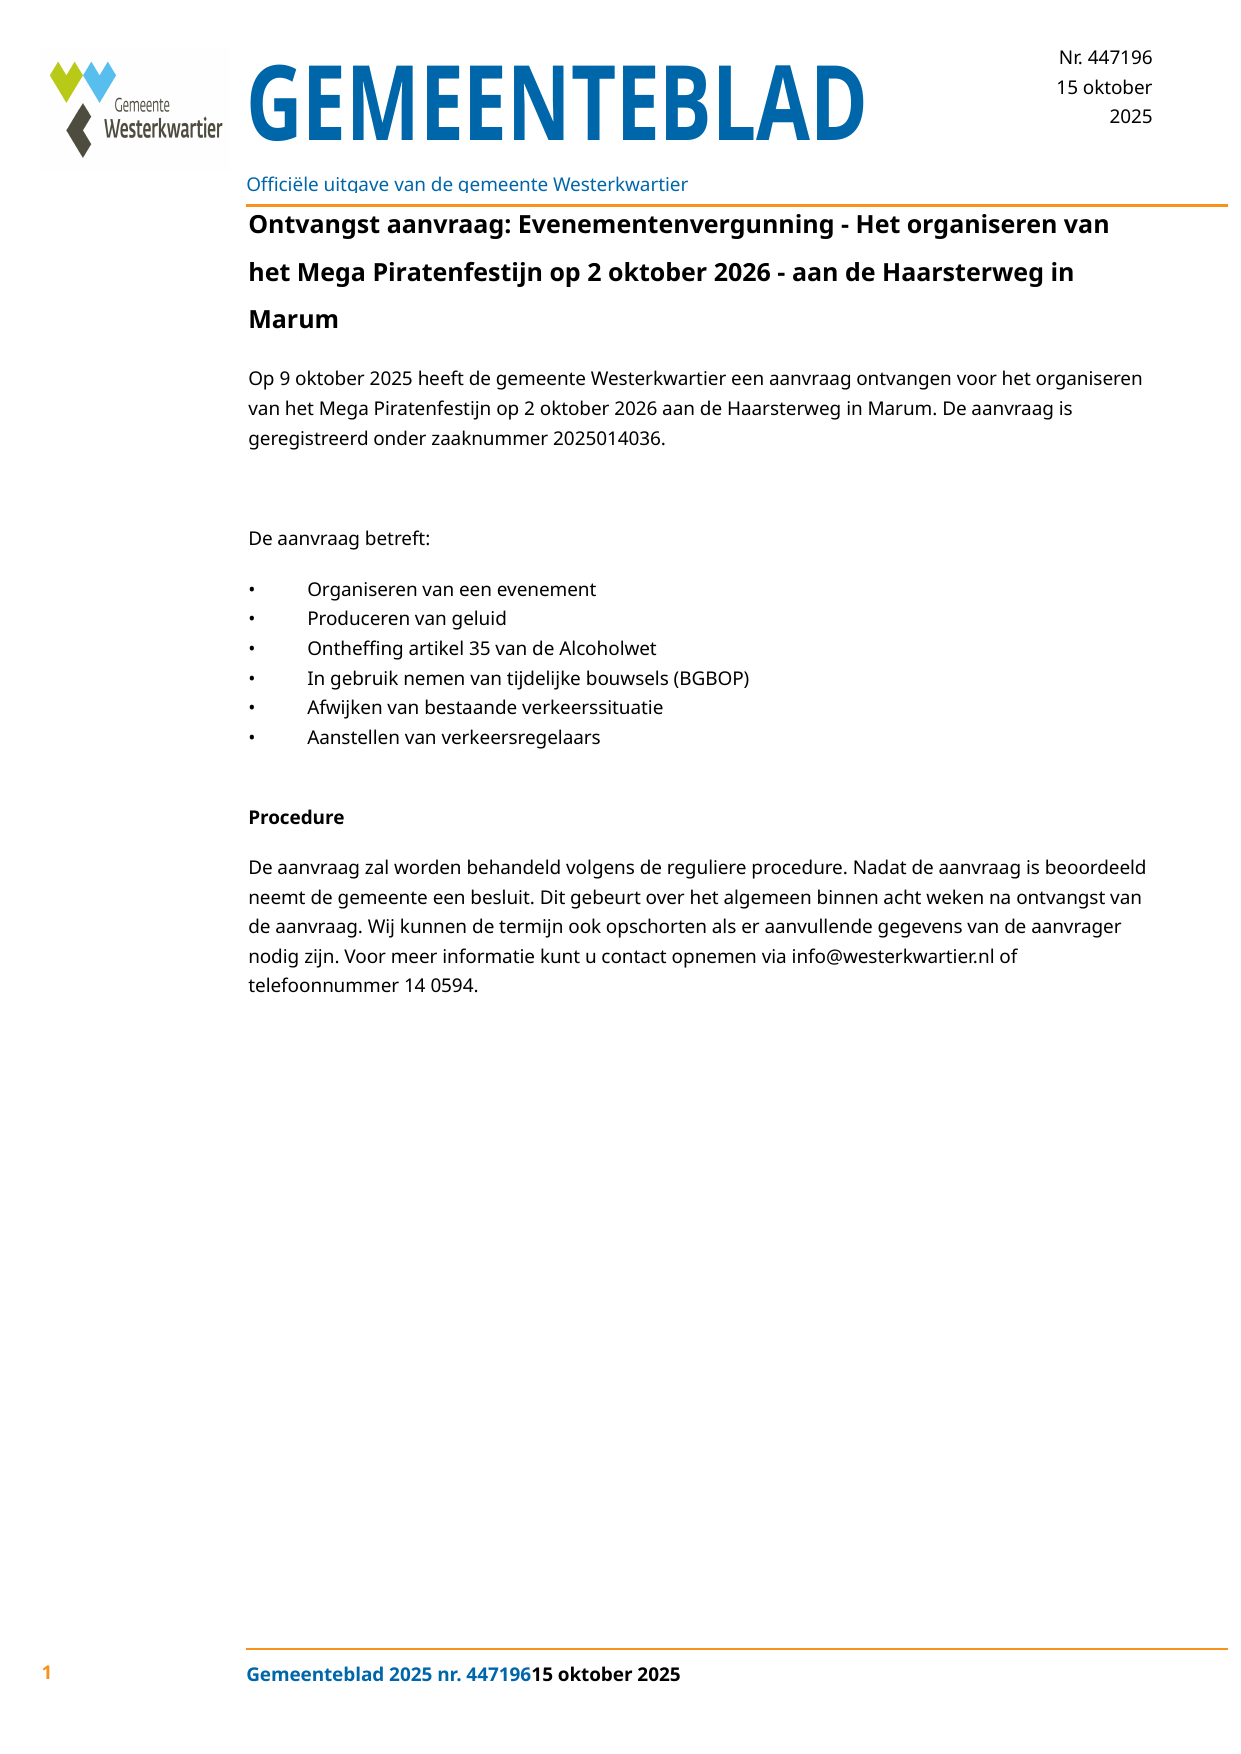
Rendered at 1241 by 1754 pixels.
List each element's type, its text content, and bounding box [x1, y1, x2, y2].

text Op 9 oktober 2025 heeft de gemeente Westerkwartier een aanvraag ontvangen voor het organiseren van het Mega Piratenfestijn op 2 oktober 2026 aan de Haarsterweg in Marum. De aanvraag is geregistreerd onder zaaknummer 2025014036. [248, 366, 1152, 450]
list In gebruik nemen van tijdelijke bouwsels (BGBOP) [248, 665, 1152, 690]
text Procedure [248, 804, 1152, 829]
text De aanvraag zal worden behandeld volgens de reguliere procedure. Nadat de aanvraag is beoordeeld neemt de gemeente een besluit. Dit gebeurt over het algemeen binnen acht weken na ontvangst van de aanvraag. Wij kunnen de termijn ook opschorten als er aanvullende gegevens van de aanvrager nodig zijn. Voor meer informatie kunt u contact opnemen via info@westerkwartier.nl of telefoonnummer 14 0594. [248, 854, 1152, 998]
list Afwijken van bestaande verkeerssituatie [248, 694, 1152, 720]
text De aanvraag betreft: [248, 526, 1152, 551]
list Organiseren van een evenement [248, 576, 1152, 602]
list Produceren van geluid [248, 606, 1152, 631]
list Aanstellen van verkeersregelaars [248, 724, 1152, 749]
picture [41, 47, 231, 172]
list Ontheffing artikel 35 van de Alcoholwet [248, 635, 1152, 661]
text Ontvangst aanvraag: Evenementenvergunning - Het organiseren van het Mega Piratenfestijn op 2 oktober 2026 - aan de Haarsterweg in Marum [248, 207, 1152, 336]
